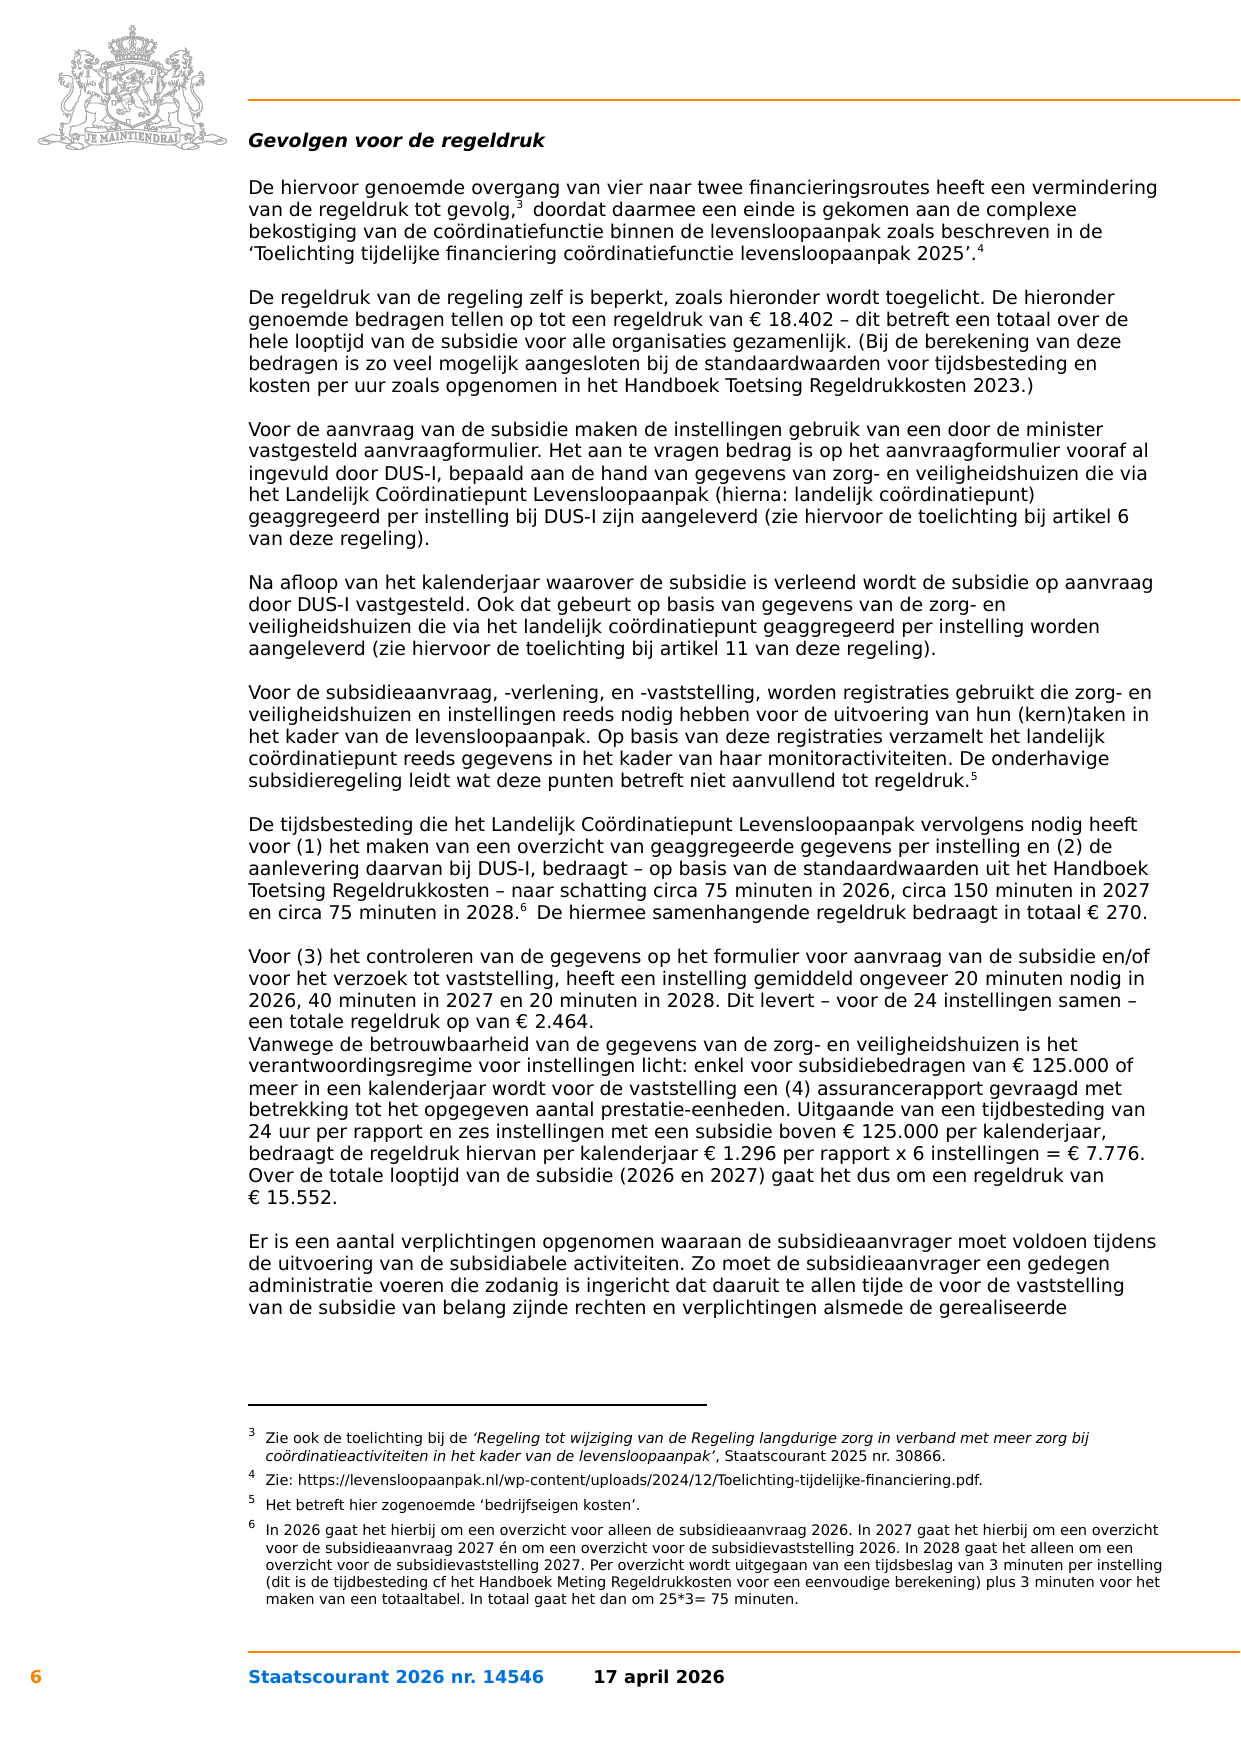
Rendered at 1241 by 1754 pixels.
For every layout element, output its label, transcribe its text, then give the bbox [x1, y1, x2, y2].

text Zie: https://levensloopaanpak.nl/wp-content/uploads/2024/12/Toelichting-tijdelijke-financiering.pdf. [248, 1468, 1163, 1490]
text De tijdsbesteding die het Landelijk Coördinatiepunt Levensloopaanpak vervolgens nodig heeft voor (1) het maken van een overzicht van geaggregeerde gegevens per instelling en (2) de aanlevering daarvan bij DUS-I, bedraagt – op basis van de standaardwaarden uit het Handboek Toetsing Regeldrukkosten – naar schatting circa 75 minuten in 2026, circa 150 minuten in 2027 en circa 75 minuten in 2028. De hiermee samenhangende regeldruk bedraagt in totaal € 270. [248, 814, 1163, 924]
text Zie ook de toelichting bij de ‘Regeling tot wijziging van de Regeling langdurige zorg in verband met meer zorg bij coördinatieactiviteiten in het kader van de levensloopaanpak’, Staatscourant 2025 nr. 30866. [248, 1426, 1163, 1465]
text De hiervoor genoemde overgang van vier naar twee financieringsroutes heeft een vermindering van de regeldruk tot gevolg, doordat daarmee een einde is gekomen aan de complexe bekostiging van de coördinatiefunctie binnen de levensloopaanpak zoals beschreven in de ‘Toelichting tijdelijke financiering coördinatiefunctie levensloopaanpak 2025’. [248, 177, 1163, 265]
text Voor de aanvraag van de subsidie maken de instellingen gebruik van een door de minister vastgesteld aanvraagformulier. Het aan te vragen bedrag is op het aanvraagformulier vooraf al ingevuld door DUS-I, bepaald aan de hand van gegevens van zorg- en veiligheidshuizen die via het Landelijk Coördinatiepunt Levensloopaanpak (hierna: landelijk coördinatiepunt) geaggregeerd per instelling bij DUS-I zijn aangeleverd (zie hiervoor de toelichting bij artikel 6 van deze regeling). [248, 418, 1163, 550]
text Er is een aantal verplichtingen opgenomen waaraan de subsidieaanvrager moet voldoen tijdens de uitvoering van de subsidiabele activiteiten. Zo moet de subsidieaanvrager een gedegen administratie voeren die zodanig is ingericht dat daaruit te allen tijde de voor de vaststelling van de subsidie van belang zijnde rechten en verplichtingen alsmede de gerealiseerde [248, 1231, 1163, 1319]
text Voor (3) het controleren van de gegevens op het formulier voor aanvraag van de subsidie en/of voor het verzoek tot vaststelling, heeft een instelling gemiddeld ongeveer 20 minuten nodig in 2026, 40 minuten in 2027 en 20 minuten in 2028. Dit levert – voor de 24 instellingen samen – een totale regeldruk op van € 2.464. [248, 946, 1163, 1033]
text In 2026 gaat het hierbij om een overzicht voor alleen de subsidieaanvraag 2026. In 2027 gaat het hierbij om een overzicht voor de subsidieaanvraag 2027 én om een overzicht voor de subsidievaststelling 2026. In 2028 gaat het alleen om een overzicht voor de subsidievaststelling 2027. Per overzicht wordt uitgegaan van een tijdsbeslag van 3 minuten per instelling (dit is de tijdbesteding cf het Handboek Meting Regeldrukkosten voor een eenvoudige berekening) plus 3 minuten voor het maken van een totaaltabel. In totaal gaat het dan om 25*3= 75 minuten. [248, 1518, 1163, 1608]
subtitle Gevolgen voor de regeldruk [248, 130, 1163, 152]
picture [38, 25, 227, 150]
text Voor de subsidieaanvraag, -verlening, en -vaststelling, worden registraties gebruikt die zorg- en veiligheidshuizen en instellingen reeds nodig hebben voor de uitvoering van hun (kern)taken in het kader van de levensloopaanpak. Op basis van deze registraties verzamelt het landelijk coördinatiepunt reeds gegevens in het kader van haar monitoractiviteiten. De onderhavige subsidieregeling leidt wat deze punten betreft niet aanvullend tot regeldruk. [248, 682, 1163, 792]
text Het betreft hier zogenoemde ‘bedrijfseigen kosten’. [248, 1493, 1163, 1515]
text De regeldruk van de regeling zelf is beperkt, zoals hieronder wordt toegelicht. De hieronder genoemde bedragen tellen op tot een regeldruk van € 18.402 – dit betreft een totaal over de hele looptijd van de subsidie voor alle organisaties gezamenlijk. (Bij de berekening van deze bedragen is zo veel mogelijk aangesloten bij de standaardwaarden voor tijdsbesteding en kosten per uur zoals opgenomen in het Handboek Toetsing Regeldrukkosten 2023.) [248, 287, 1163, 397]
text Na afloop van het kalenderjaar waarover de subsidie is verleend wordt de subsidie op aanvraag door DUS-I vastgesteld. Ook dat gebeurt op basis van gegevens van de zorg- en veiligheidshuizen die via het landelijk coördinatiepunt geaggregeerd per instelling worden aangeleverd (zie hiervoor de toelichting bij artikel 11 van deze regeling). [248, 572, 1163, 660]
text Vanwege de betrouwbaarheid van de gegevens van de zorg- en veiligheidshuizen is het verantwoordingsregime voor instellingen licht: enkel voor subsidiebedragen van € 125.000 of meer in een kalenderjaar wordt voor de vaststelling een (4) assurancerapport gevraagd met betrekking tot het opgegeven aantal prestatie-eenheden. Uitgaande van een tijdbesteding van 24 uur per rapport en zes instellingen met een subsidie boven € 125.000 per kalenderjaar, bedraagt de regeldruk hiervan per kalenderjaar € 1.296 per rapport x 6 instellingen = € 7.776. Over de totale looptijd van de subsidie (2026 en 2027) gaat het dus om een regeldruk van € 15.552. [248, 1033, 1163, 1209]
